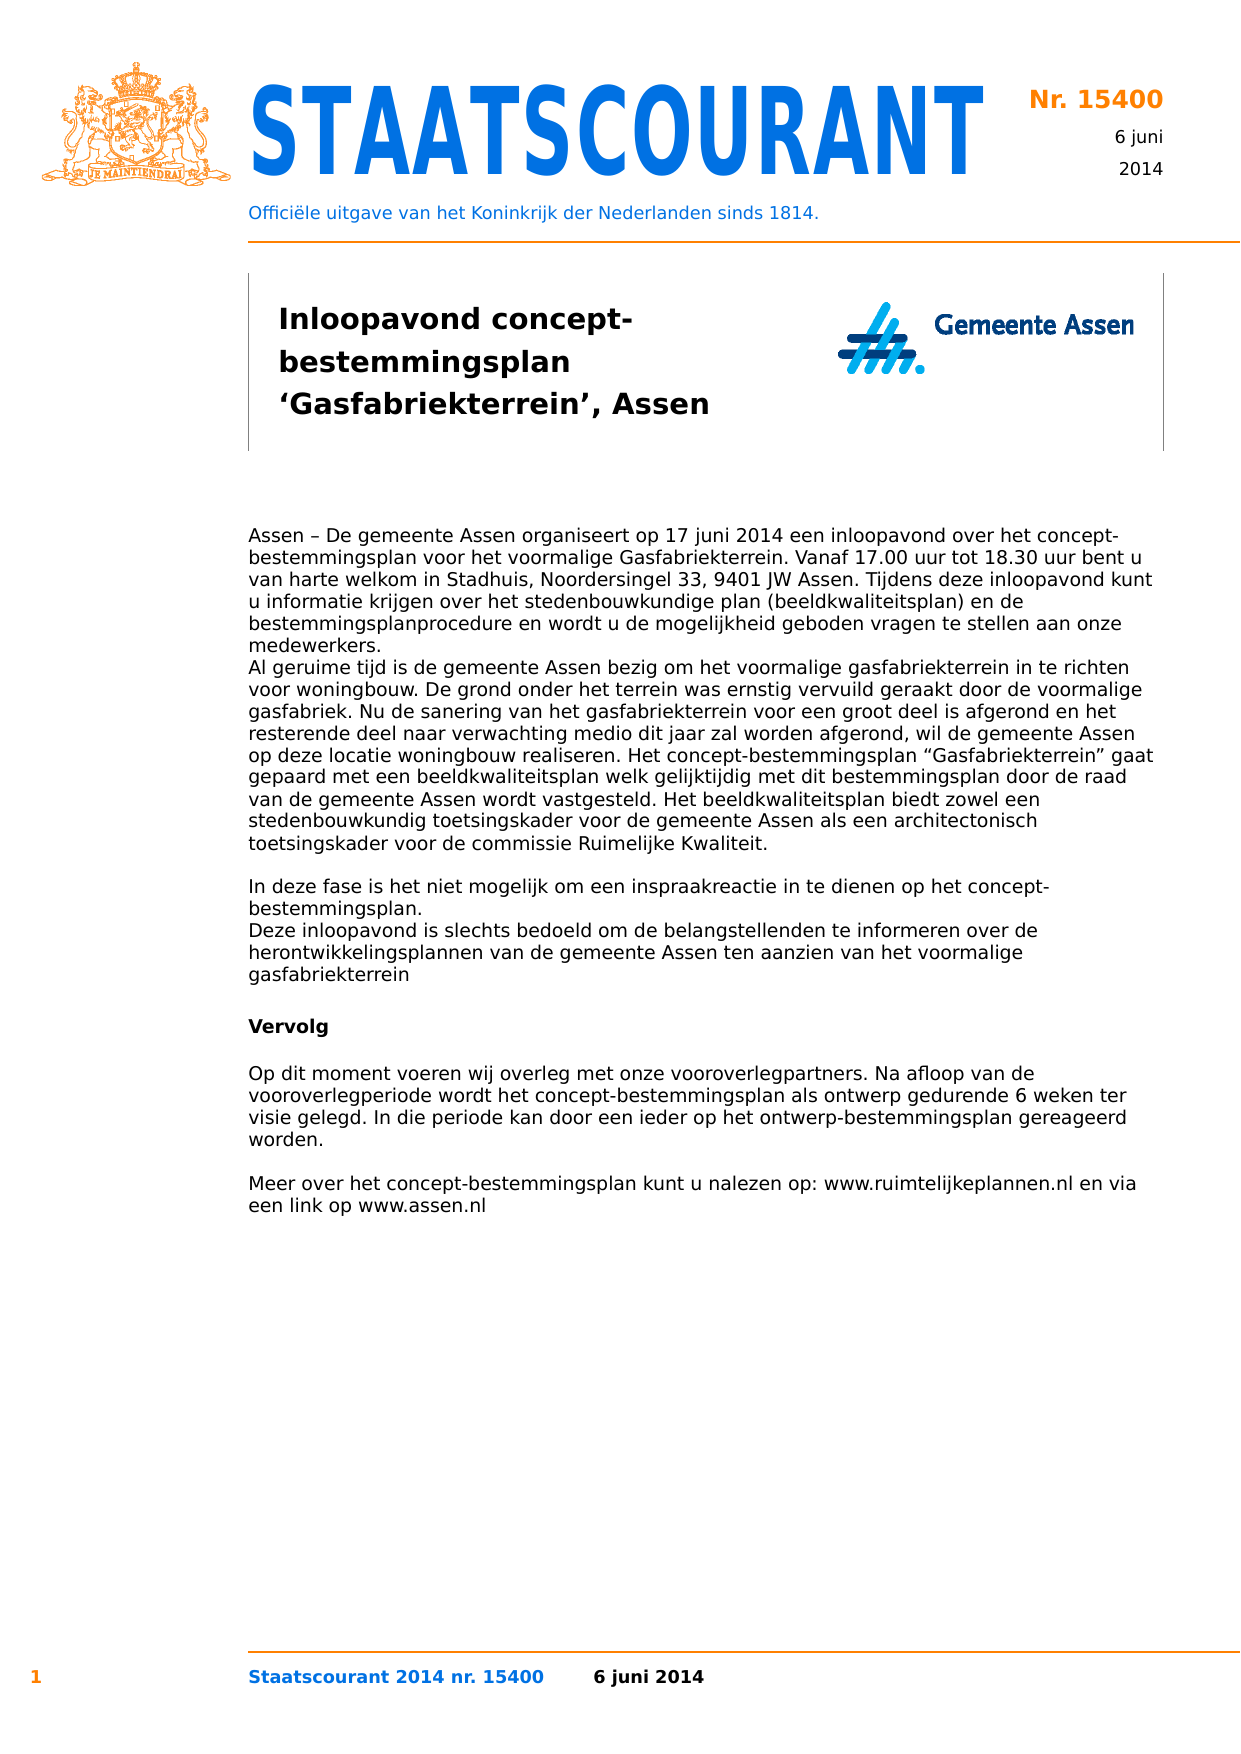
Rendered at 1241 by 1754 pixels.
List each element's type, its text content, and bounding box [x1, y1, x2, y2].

table_cell 6 juni [998, 121, 1240, 153]
text Al geruime tijd is de gemeente Assen bezig om het voormalige gasfabriekterrein in te richten voor woningbouw. De grond onder het terrein was ernstig vervuild geraakt door de voormalige gasfabriek. Nu de sanering van het gasfabriekterrein voor een groot deel is afgerond en het resterende deel naar verwachting medio dit jaar zal worden afgerond, wil de gemeente Assen op deze locatie woningbouw realiseren. Het concept-bestemmingsplan “Gasfabriekterrein” gaat gepaard met een beeldkwaliteitsplan welk gelijktijdig met dit bestemmingsplan door de raad van de gemeente Assen wordt vastgesteld. Het beeldkwaliteitsplan biedt zowel een stedenbouwkundig toetsingskader voor de gemeente Assen als een architectonisch toetsingskader voor de commissie Ruimelijke Kwaliteit. [248, 657, 1163, 854]
text Op dit moment voeren wij overleg met onze vooroverlegpartners. Na afloop van de vooroverlegperiode wordt het concept-bestemmingsplan als ontwerp gedurende 6 weken ter visie gelegd. In die periode kan door een ieder op het ontwerp-bestemmingsplan gereageerd worden. [248, 1063, 1163, 1151]
text Deze inloopavond is slechts bedoeld om de belangstellenden te informeren over de herontwikkelingsplannen van de gemeente Assen ten aanzien van het voormalige gasfabriekterrein [248, 920, 1163, 986]
table_header STAATSCOURANT [248, 62, 998, 203]
subtitle Vervolg [248, 1016, 1163, 1038]
picture [838, 302, 1134, 374]
subtitle Inloopavond concept-bestemmingsplan ‘Gasfabriekterrein’, Assen [249, 273, 1163, 451]
table_cell Officiële uitgave van het Koninkrijk der Nederlanden sinds 1814. [248, 203, 1240, 241]
text In deze fase is het niet mogelijk om een inspraakreactie in te dienen op het concept-bestemmingsplan. [248, 876, 1163, 920]
picture [41, 62, 231, 186]
table_cell 2014 [998, 153, 1240, 203]
text Meer over het concept-bestemmingsplan kunt u nalezen op: www.ruimtelijkeplannen.nl en via een link op www.assen.nl [248, 1173, 1163, 1217]
table_header Nr. 15400 [998, 62, 1240, 121]
table_header [25, 62, 248, 241]
text Assen – De gemeente Assen organiseert op 17 juni 2014 een inloopavond over het concept-bestemmingsplan voor het voormalige Gasfabriekterrein. Vanaf 17.00 uur tot 18.30 uur bent u van harte welkom in Stadhuis, Noordersingel 33, 9401 JW Assen. Tijdens deze inloopavond kunt u informatie krijgen over het stedenbouwkundige plan (beeldkwaliteitsplan) en de bestemmingsplanprocedure en wordt u de mogelijkheid geboden vragen te stellen aan onze medewerkers. [248, 525, 1163, 657]
